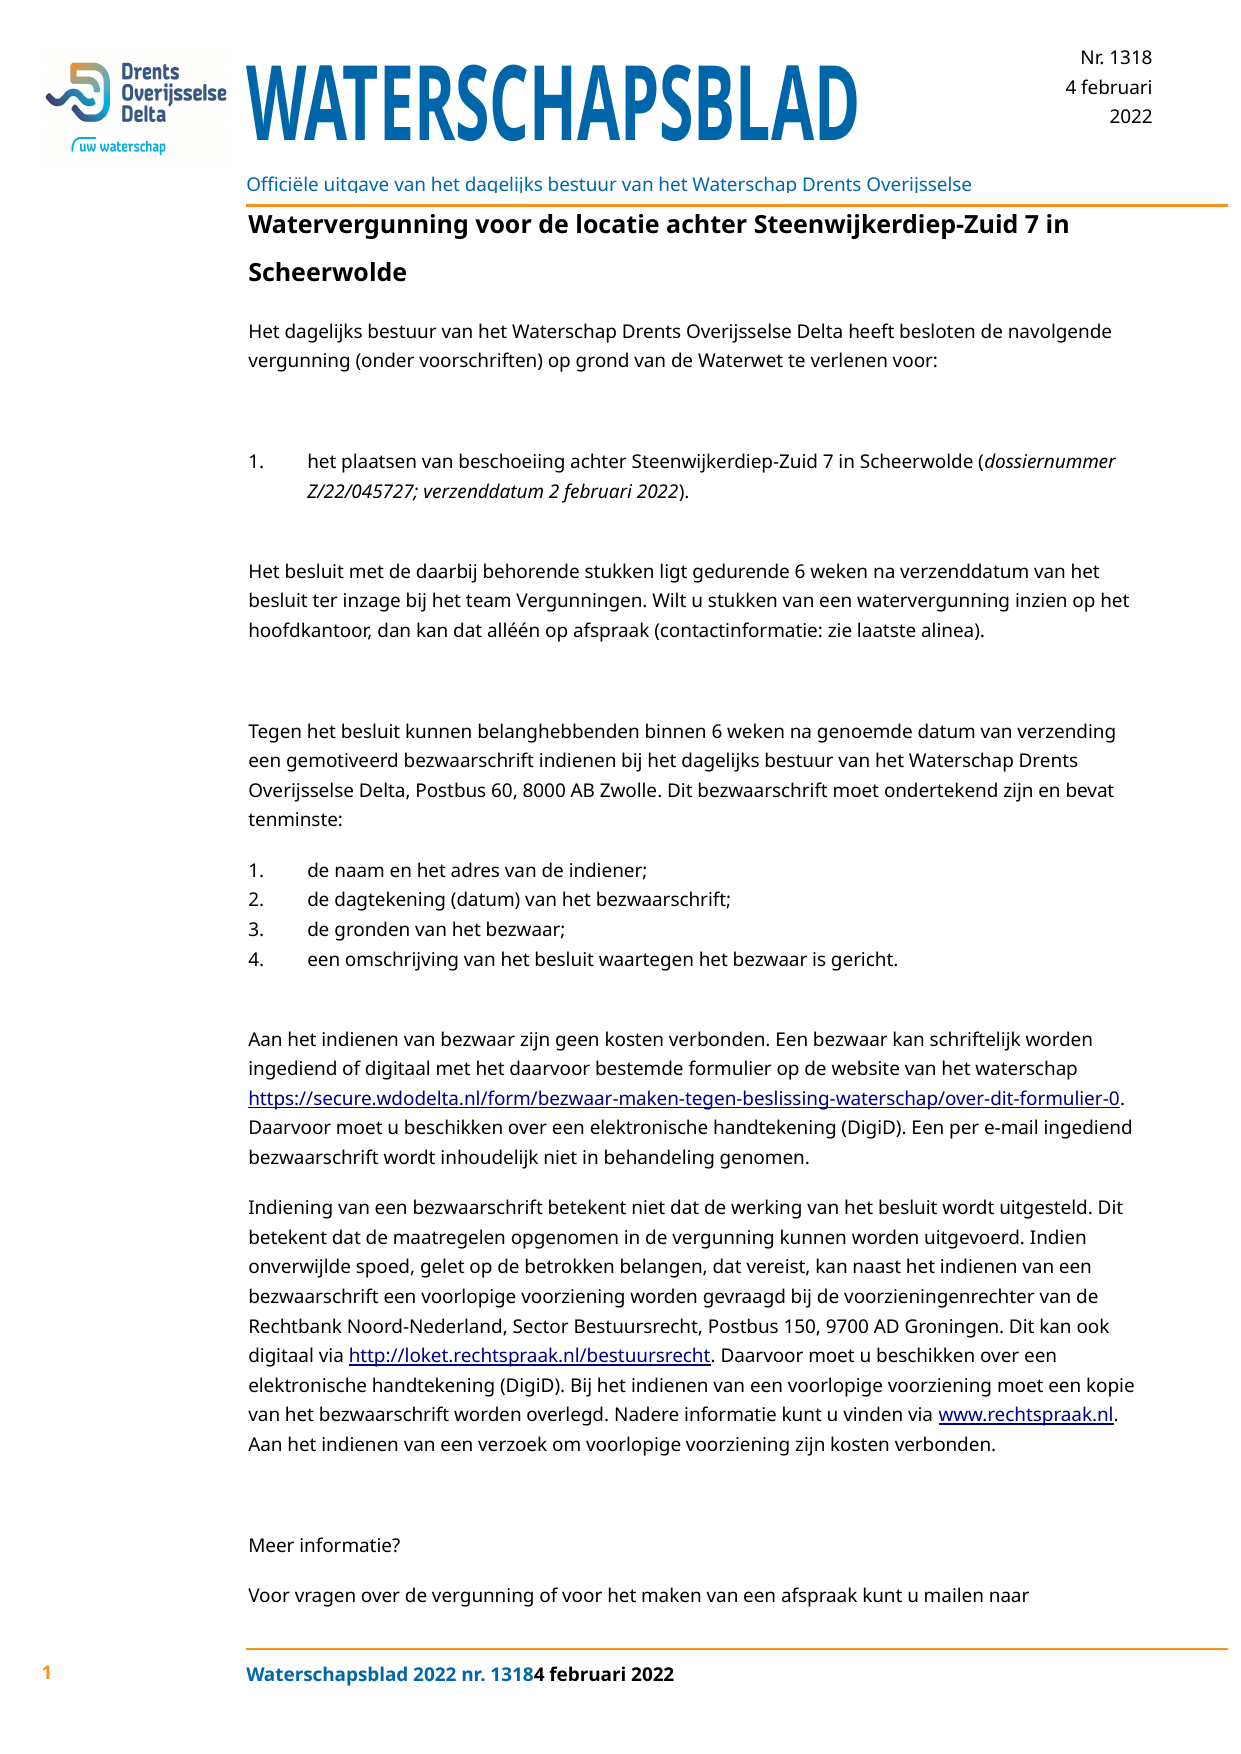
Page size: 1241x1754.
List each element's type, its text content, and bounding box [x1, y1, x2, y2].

list de gronden van het bezwaar; [248, 916, 1152, 942]
text Aan het indienen van bezwaar zijn geen kosten verbonden. Een bezwaar kan schriftelijk worden ingediend of digitaal met het daarvoor bestemde formulier op de website van het waterschap https://secure.wdodelta.nl/form/bezwaar-maken-tegen-beslissing-waterschap/over-dit-formulier-0. Daarvoor moet u beschikken over een elektronische handtekening (DigiD). Een per e-mail ingediend bezwaarschrift wordt inhoudelijk niet in behandeling genomen. [248, 1026, 1152, 1170]
text Tegen het besluit kunnen belanghebbenden binnen 6 weken na genoemde datum van verzending een gemotiveerd bezwaarschrift indienen bij het dagelijks bestuur van het Waterschap Drents Overijsselse Delta, Postbus 60, 8000 AB Zwolle. Dit bezwaarschrift moet ondertekend zijn en bevat tenminste: [248, 718, 1152, 832]
text Het besluit met de daarbij behorende stukken ligt gedurende 6 weken na verzenddatum van het besluit ter inzage bij het team Vergunningen. Wilt u stukken van een watervergunning inzien op het hoofdkantoor, dan kan dat alléén op afspraak (contactinformatie: zie laatste alinea). [248, 558, 1152, 643]
text Watervergunning voor de locatie achter Steenwijkerdiep-Zuid 7 in Scheerwolde [248, 207, 1152, 288]
list de dagtekening (datum) van het bezwaarschrift; [248, 887, 1152, 912]
text Indiening van een bezwaarschrift betekent niet dat de werking van het besluit wordt uitgesteld. Dit betekent dat de maatregelen opgenomen in de vergunning kunnen worden uitgevoerd. Indien onverwijlde spoed, gelet op de betrokken belangen, dat vereist, kan naast het indienen van een bezwaarschrift een voorlopige voorziening worden gevraagd bij de voorzieningenrechter van de Rechtbank Noord-Nederland, Sector Bestuursrecht, Postbus 150, 9700 AD Groningen. Dit kan ook digitaal via http://loket.rechtspraak.nl/bestuursrecht. Daarvoor moet u beschikken over een elektronische handtekening (DigiD). Bij het indienen van een voorlopige voorziening moet een kopie van het bezwaarschrift worden overlegd. Nadere informatie kunt u vinden via www.rechtspraak.nl. Aan het indienen van een verzoek om voorlopige voorziening zijn kosten verbonden. [248, 1194, 1152, 1457]
text Voor vragen over de vergunning of voor het maken van een afspraak kunt u mailen naar [248, 1582, 1152, 1608]
list de naam en het adres van de indiener; [248, 857, 1152, 883]
text Meer informatie? [248, 1532, 1152, 1558]
list een omschrijving van het besluit waartegen het bezwaar is gericht. [248, 946, 1152, 972]
picture [41, 47, 231, 172]
text Het dagelijks bestuur van het Waterschap Drents Overijsselse Delta heeft besloten de navolgende vergunning (onder voorschriften) op grond van de Waterwet te verlenen voor: [248, 318, 1152, 373]
list het plaatsen van beschoeiing achter Steenwijkerdiep-Zuid 7 in Scheerwolde (dossiernummer Z/22/045727; verzenddatum 2 februari 2022). [248, 448, 1152, 504]
